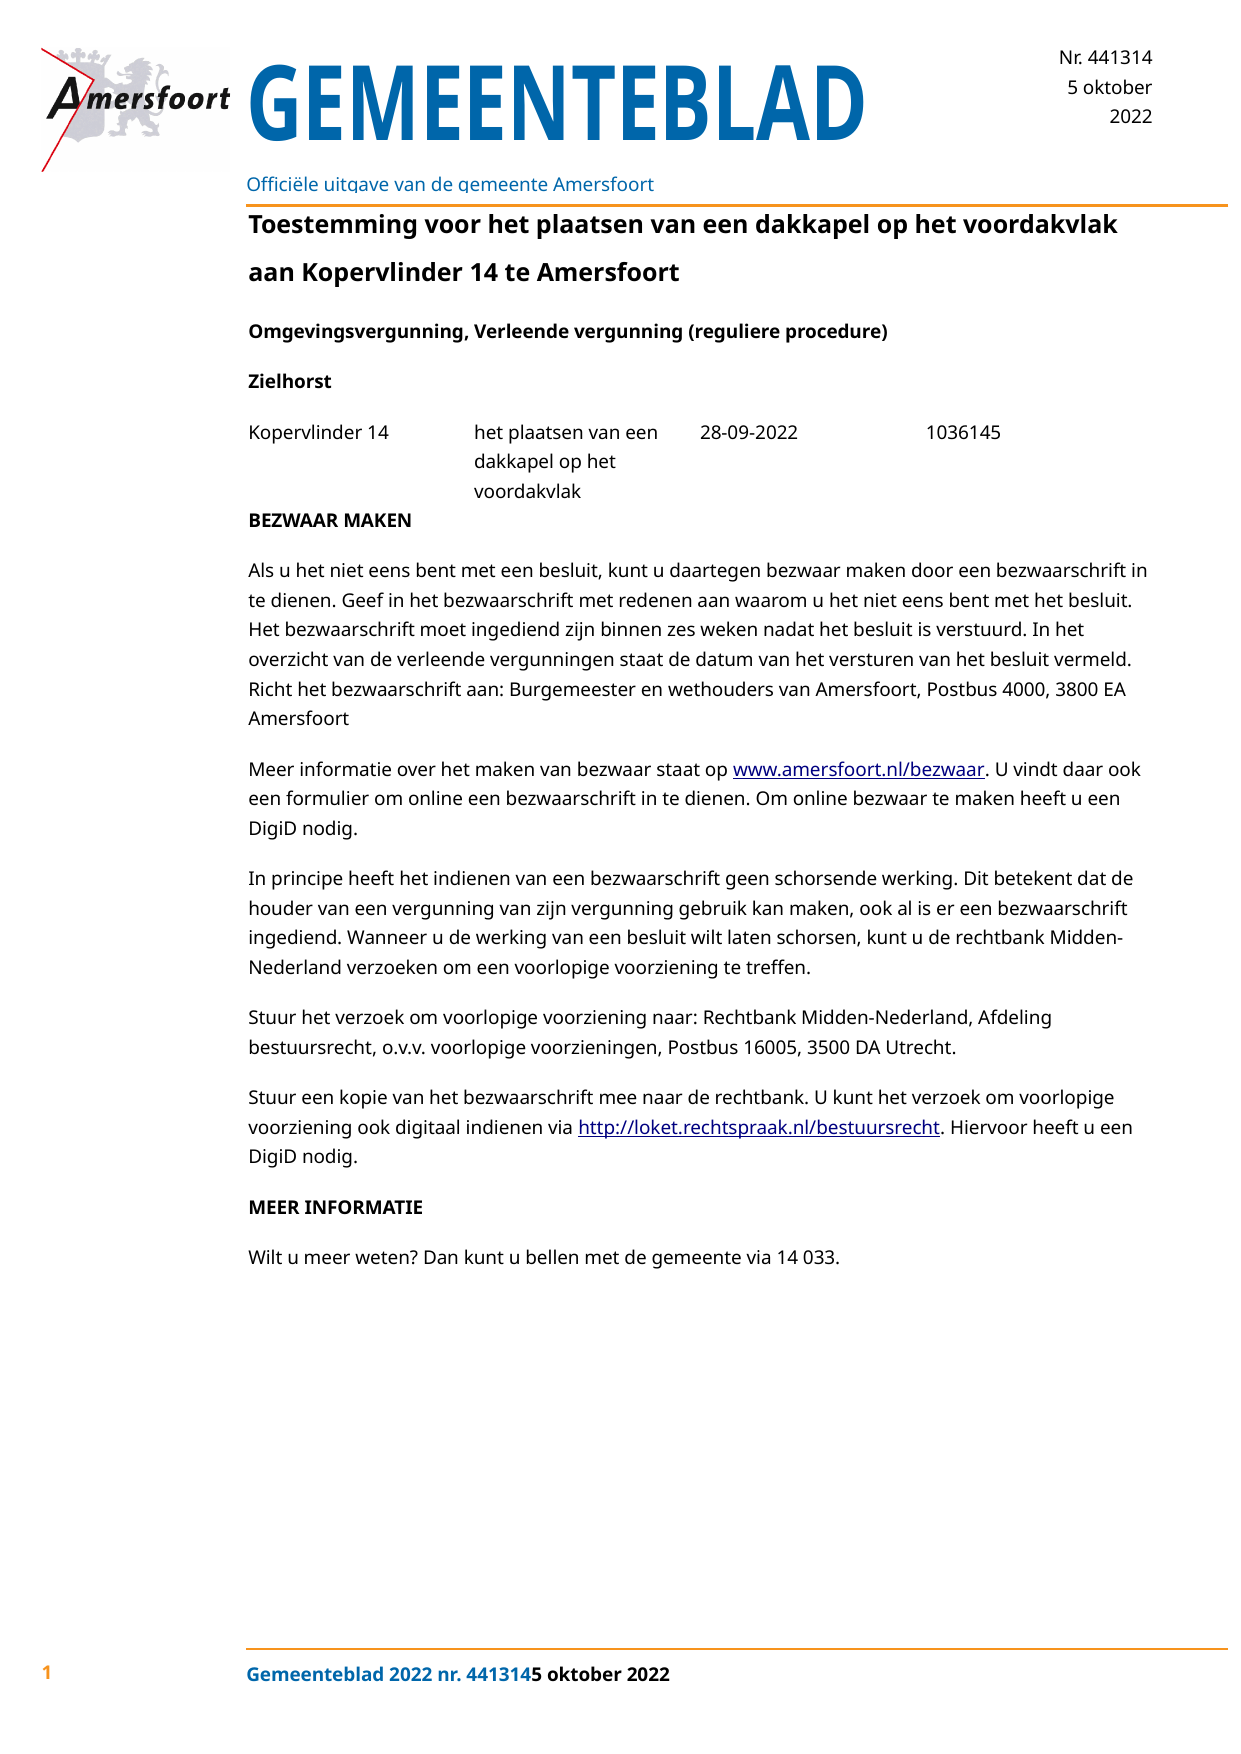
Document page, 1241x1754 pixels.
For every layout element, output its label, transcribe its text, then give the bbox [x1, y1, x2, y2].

table_header 28-09-2022 [700, 419, 926, 504]
text Toestemming voor het plaatsen van een dakkapel op het voordakvlak aan Kopervlinder 14 te Amersfoort [248, 207, 1152, 288]
table_header 1036145 [926, 419, 1152, 504]
text In principe heeft het indienen van een bezwaarschrift geen schorsende werking. Dit betekent dat de houder van een vergunning van zijn vergunning gebruik kan maken, ook al is er een bezwaarschrift ingediend. Wanneer u de werking van een besluit wilt laten schorsen, kunt u de rechtbank Midden-Nederland verzoeken om een voorlopige voorziening te treffen. [248, 865, 1152, 980]
table_header het plaatsen van een dakkapel op het voordakvlak [474, 419, 700, 504]
picture [41, 47, 231, 172]
table_header Kopervlinder 14 [248, 419, 474, 504]
text Omgevingsvergunning, Verleende vergunning (reguliere procedure) [248, 318, 1152, 344]
text Stuur een kopie van het bezwaarschrift mee naar de rechtbank. U kunt het verzoek om voorlopige voorziening ook digitaal indienen via http://loket.rechtspraak.nl/bestuursrecht. Hiervoor heeft u een DigiD nodig. [248, 1084, 1152, 1169]
text Stuur het verzoek om voorlopige voorziening naar: Rechtbank Midden-Nederland, Afdeling bestuursrecht, o.v.v. voorlopige voorzieningen, Postbus 16005, 3500 DA Utrecht. [248, 1004, 1152, 1060]
text BEZWAAR MAKEN [248, 507, 1152, 533]
text Meer informatie over het maken van bezwaar staat op www.amersfoort.nl/bezwaar. U vindt daar ook een formulier om online een bezwaarschrift in te dienen. Om online bezwaar te maken heeft u een DigiD nodig. [248, 756, 1152, 841]
text Als u het niet eens bent met een besluit, kunt u daartegen bezwaar maken door een bezwaarschrift in te dienen. Geef in het bezwaarschrift met redenen aan waarom u het niet eens bent met het besluit. Het bezwaarschrift moet ingediend zijn binnen zes weken nadat het besluit is verstuurd. In het overzicht van de verleende vergunningen staat de datum van het versturen van het besluit vermeld. Richt het bezwaarschrift aan: Burgemeester en wethouders van Amersfoort, Postbus 4000, 3800 EA Amersfoort [248, 557, 1152, 731]
text MEER INFORMATIE [248, 1194, 1152, 1220]
text Wilt u meer weten? Dan kunt u bellen met de gemeente via 14 033. [248, 1244, 1152, 1270]
text Zielhorst [248, 368, 1152, 394]
